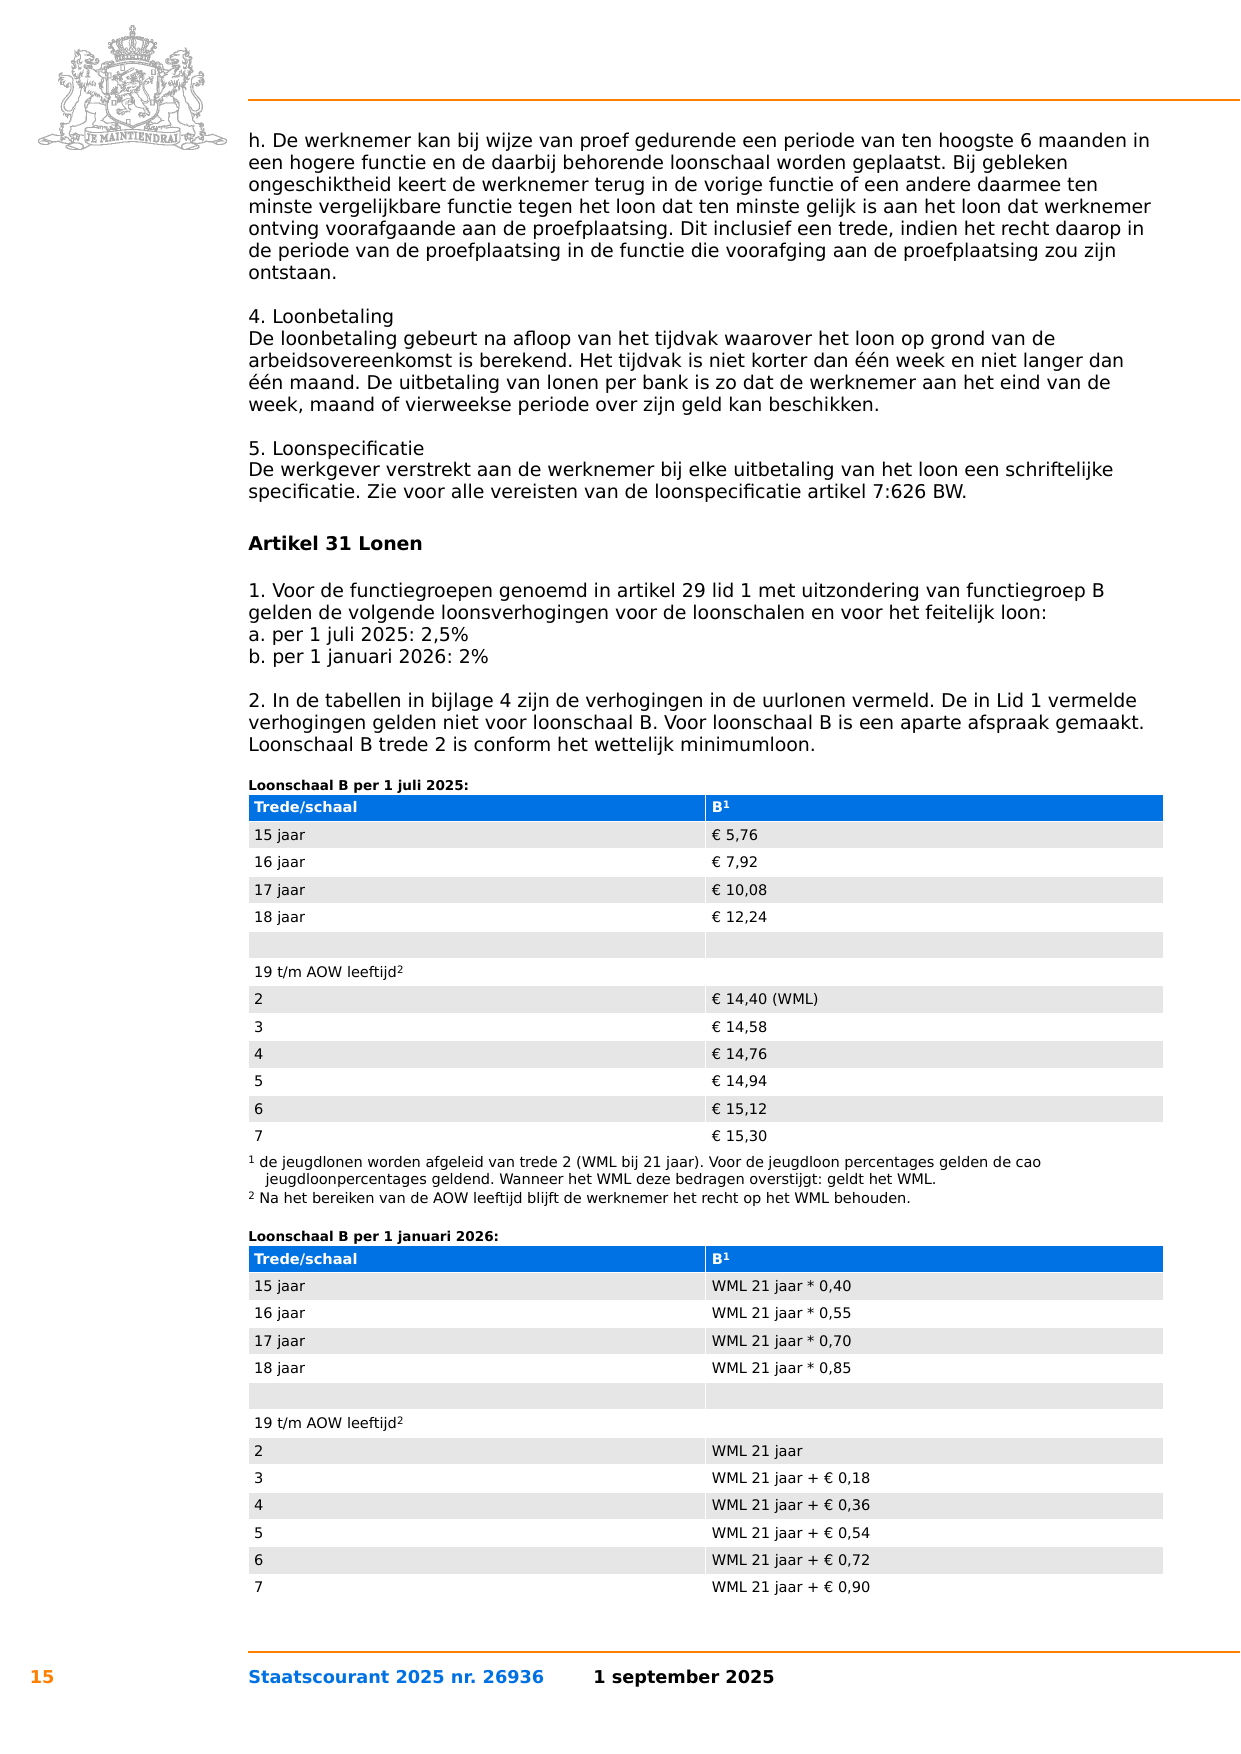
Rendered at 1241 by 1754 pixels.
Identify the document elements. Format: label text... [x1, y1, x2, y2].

table_cell WML 21 jaar + € 0,54 [706, 1520, 1163, 1546]
table_cell B1 [706, 795, 1163, 821]
table_cell 19 t/m AOW leeftijd2 [249, 1410, 705, 1437]
table_cell 5 [249, 1520, 705, 1546]
text b. per 1 januari 2026: 2% [248, 646, 1163, 668]
table_cell [706, 932, 1163, 958]
text De loonbetaling gebeurt na afloop van het tijdvak waarover het loon op grond van de arbeidsovereenkomst is berekend. Het tijdvak is niet korter dan één week en niet langer dan één maand. De uitbetaling van lonen per bank is zo dat de werknemer aan het eind van de week, maand of vierweekse periode over zijn geld kan beschikken. [248, 328, 1163, 416]
table_cell 15 jaar [249, 822, 705, 848]
table_cell 3 [249, 1465, 705, 1491]
table_cell 4 [249, 1041, 705, 1068]
picture [38, 25, 227, 150]
table_cell [706, 1410, 1163, 1437]
table_header Loonschaal B per 1 januari 2026: [248, 1229, 1163, 1245]
table_cell € 14,76 [706, 1041, 1163, 1068]
table_cell Trede/schaal [249, 1246, 705, 1272]
table_cell WML 21 jaar [706, 1438, 1163, 1464]
table_header Loonschaal B per 1 juli 2025: [248, 778, 1163, 794]
table_cell 5 [249, 1069, 705, 1095]
table_cell 7 [249, 1124, 705, 1150]
table_cell € 14,58 [706, 1014, 1163, 1040]
table_cell 4 [249, 1493, 705, 1519]
table_cell WML 21 jaar * 0,55 [706, 1301, 1163, 1327]
table_cell 18 jaar [249, 904, 705, 931]
table_cell € 15,12 [706, 1096, 1163, 1122]
table_cell [706, 1383, 1163, 1409]
table_cell 15 jaar [249, 1273, 705, 1300]
table_cell € 5,76 [706, 822, 1163, 848]
table_cell WML 21 jaar * 0,85 [706, 1356, 1163, 1382]
table_cell € 15,30 [706, 1124, 1163, 1150]
text 2. In de tabellen in bijlage 4 zijn de verhogingen in de uurlonen vermeld. De in Lid 1 vermelde verhogingen gelden niet voor loonschaal B. Voor loonschaal B is een aparte afspraak gemaakt. Loonschaal B trede 2 is conform het wettelijk minimumloon. [248, 690, 1163, 756]
table_cell Trede/schaal [249, 795, 705, 821]
table_cell 6 [249, 1096, 705, 1122]
table_cell B1 [706, 1246, 1163, 1272]
table_cell [249, 932, 705, 958]
text De werkgever verstrekt aan de werknemer bij elke uitbetaling van het loon een schriftelijke specificatie. Zie voor alle vereisten van de loonspecificatie artikel 7:626 BW. [248, 459, 1163, 503]
table_cell 19 t/m AOW leeftijd2 [249, 959, 705, 985]
table_cell 7 [249, 1575, 705, 1601]
table_cell 6 [249, 1547, 705, 1574]
text a. per 1 juli 2025: 2,5% [248, 624, 1163, 646]
text 1. Voor de functiegroepen genoemd in artikel 29 lid 1 met uitzondering van functiegroep B gelden de volgende loonsverhogingen voor de loonschalen en voor het feitelijk loon: [248, 580, 1163, 624]
table_cell 17 jaar [249, 1328, 705, 1354]
table_cell WML 21 jaar * 0,70 [706, 1328, 1163, 1354]
table_cell [249, 1383, 705, 1409]
table_cell € 7,92 [706, 850, 1163, 876]
subtitle Artikel 31 Lonen [248, 533, 1163, 555]
table_cell 2 [249, 1438, 705, 1464]
table_cell € 12,24 [706, 904, 1163, 931]
text 5. Loonspecificatie [248, 437, 1163, 459]
text h. De werknemer kan bij wijze van proef gedurende een periode van ten hoogste 6 maanden in een hogere functie en de daarbij behorende loonschaal worden geplaatst. Bij gebleken ongeschiktheid keert de werknemer terug in de vorige functie of een andere daarmee ten minste vergelijkbare functie tegen het loon dat ten minste gelijk is aan het loon dat werknemer ontving voorafgaande aan de proefplaatsing. Dit inclusief een trede, indien het recht daarop in de periode van de proefplaatsing in de functie die voorafging aan de proefplaatsing zou zijn ontstaan. [248, 130, 1163, 284]
table_cell WML 21 jaar + € 0,18 [706, 1465, 1163, 1491]
table_cell WML 21 jaar + € 0,36 [706, 1493, 1163, 1519]
table_cell 16 jaar [249, 1301, 705, 1327]
table_cell € 14,94 [706, 1069, 1163, 1095]
table_cell 17 jaar [249, 877, 705, 903]
table_cell WML 21 jaar + € 0,72 [706, 1547, 1163, 1574]
text 4. Loonbetaling [248, 306, 1163, 328]
table_cell WML 21 jaar + € 0,90 [706, 1575, 1163, 1601]
table_cell [706, 959, 1163, 985]
table_cell 3 [249, 1014, 705, 1040]
table_cell 16 jaar [249, 850, 705, 876]
table_cell WML 21 jaar * 0,40 [706, 1273, 1163, 1300]
table_cell € 14,40 (WML) [706, 986, 1163, 1013]
table_cell 1 de jeugdlonen worden afgeleid van trede 2 (WML bij 21 jaar). Voor de jeugdloon percentages gelden de cao jeugdloonpercentages geldend. Wanneer het WML deze bedragen overstijgt: geldt het WML. 2 Na het bereiken van de AOW leeftijd blijft de werknemer het recht op het WML behouden. [248, 1151, 1163, 1207]
table_cell 18 jaar [249, 1356, 705, 1382]
table_cell 2 [249, 986, 705, 1013]
table_cell € 10,08 [706, 877, 1163, 903]
